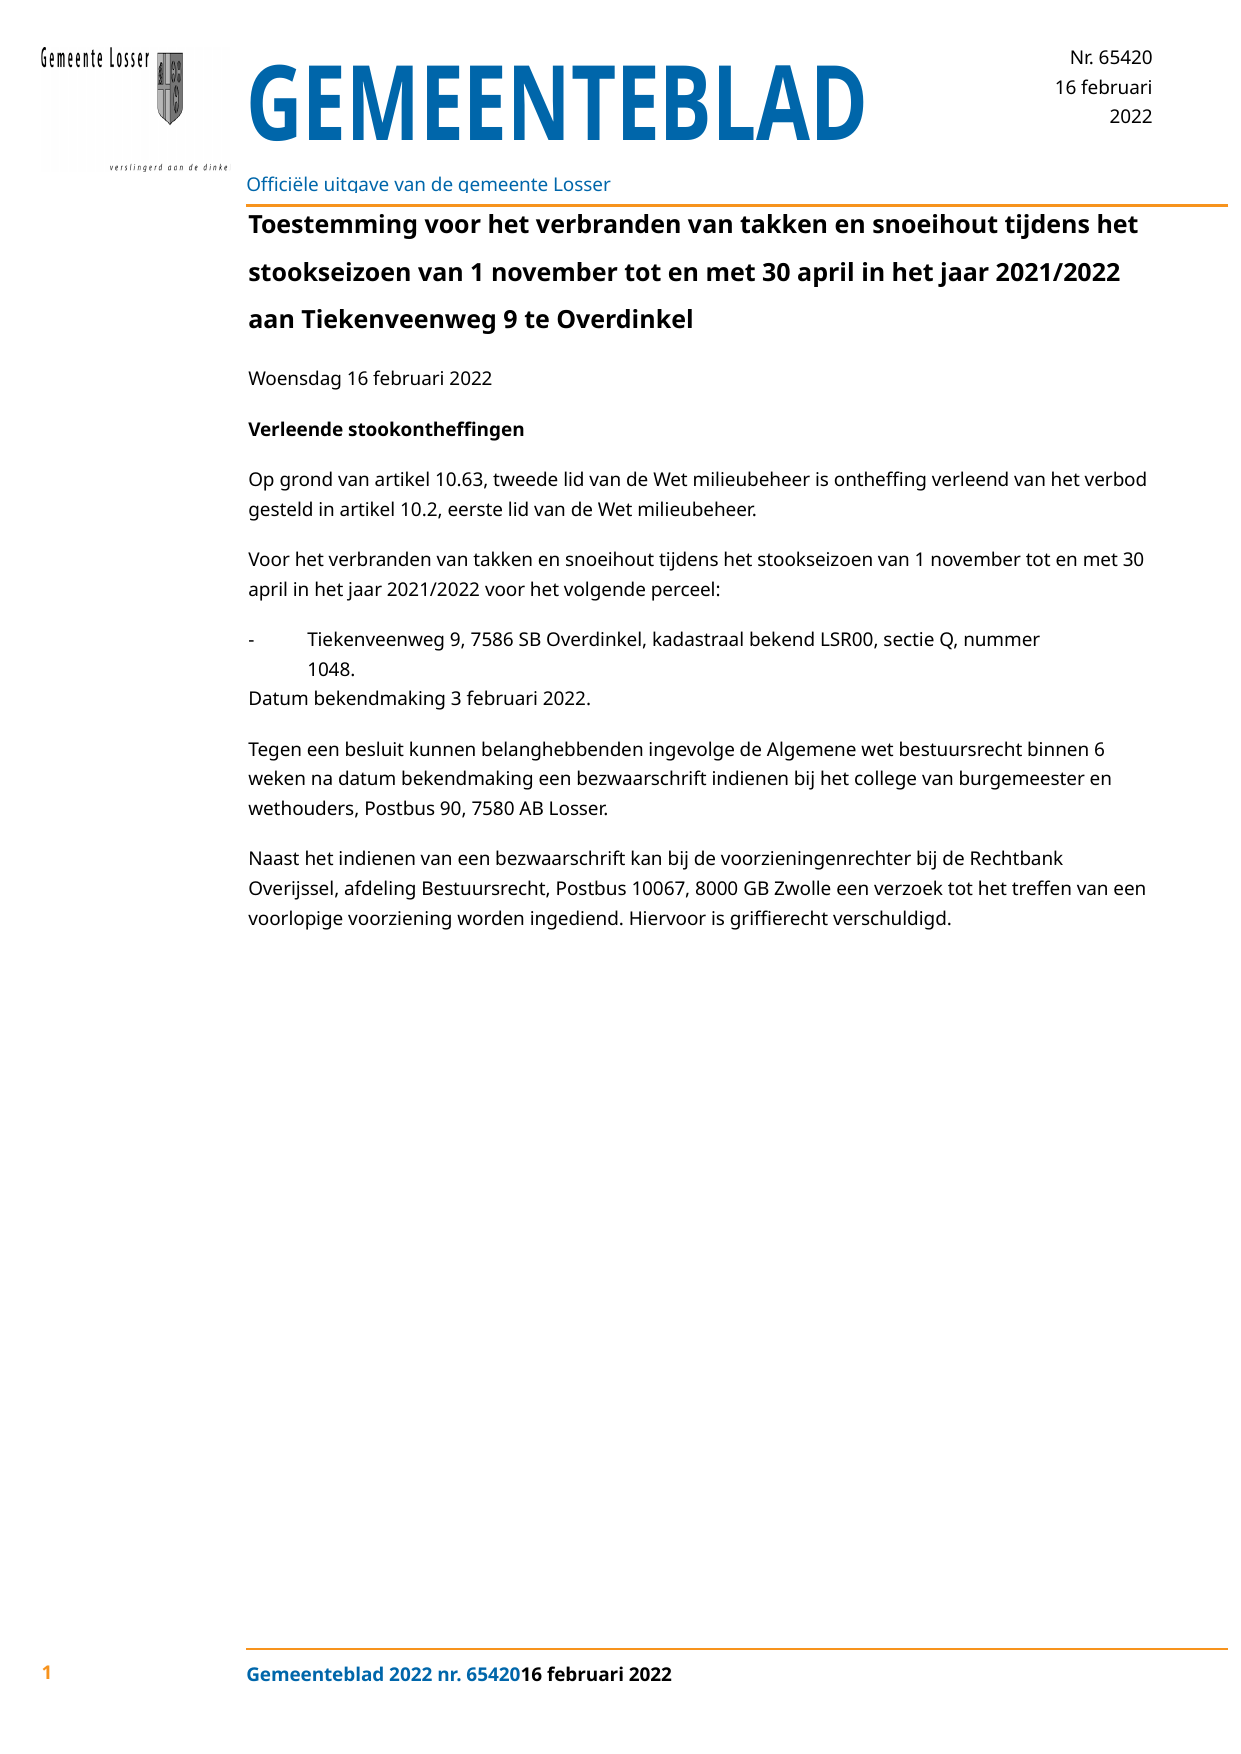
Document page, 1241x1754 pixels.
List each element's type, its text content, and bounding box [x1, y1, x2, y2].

text Verleende stookontheffingen [248, 416, 1152, 442]
text Naast het indienen van een bezwaarschrift kan bij de voorzieningenrechter bij de Rechtbank Overijssel, afdeling Bestuursrecht, Postbus 10067, 8000 GB Zwolle een verzoek tot het treffen van een voorlopige voorziening worden ingediend. Hiervoor is griffierecht verschuldigd. [248, 846, 1152, 930]
list 1048. [248, 656, 1152, 682]
text Op grond van artikel 10.63, tweede lid van de Wet milieubeheer is ontheffing verleend van het verbod gesteld in artikel 10.2, eerste lid van de Wet milieubeheer. [248, 466, 1152, 522]
text Toestemming voor het verbranden van takken en snoeihout tijdens het stookseizoen van 1 november tot en met 30 april in het jaar 2021/2022 aan Tiekenveenweg 9 te Overdinkel [248, 207, 1152, 336]
text Datum bekendmaking 3 februari 2022. [248, 686, 1152, 711]
list Tiekenveenweg 9, 7586 SB Overdinkel, kadastraal bekend LSR00, sectie Q, nummer [248, 626, 1152, 652]
text Tegen een besluit kunnen belanghebbenden ingevolge de Algemene wet bestuursrecht binnen 6 weken na datum bekendmaking een bezwaarschrift indienen bij het college van burgemeester en wethouders, Postbus 90, 7580 AB Losser. [248, 736, 1152, 821]
text Voor het verbranden van takken en snoeihout tijdens het stookseizoen van 1 november tot en met 30 april in het jaar 2021/2022 voor het volgende perceel: [248, 546, 1152, 602]
text Woensdag 16 februari 2022 [248, 366, 1152, 391]
picture [41, 47, 231, 172]
